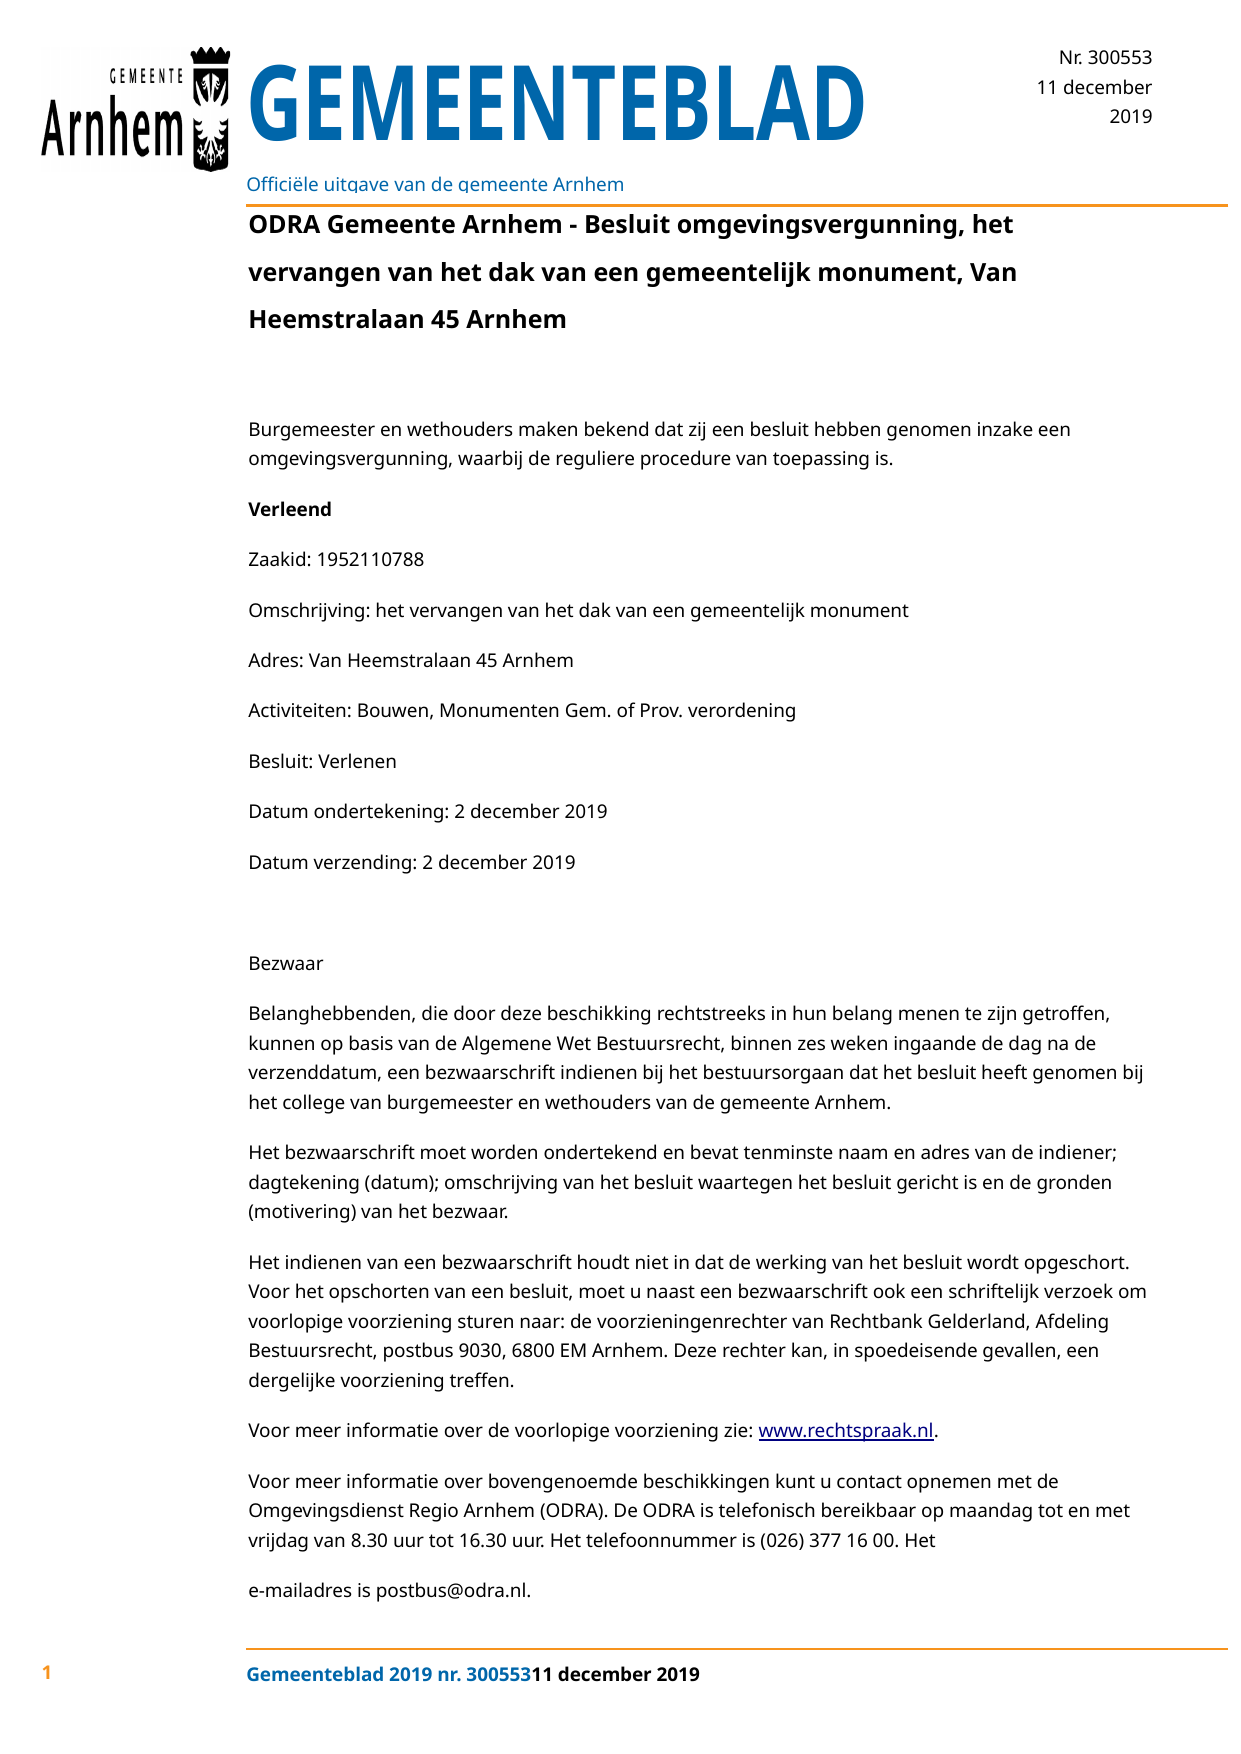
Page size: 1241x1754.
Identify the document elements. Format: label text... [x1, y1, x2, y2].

text Datum ondertekening: 2 december 2019 [248, 798, 1152, 824]
text ODRA Gemeente Arnhem - Besluit omgevingsvergunning, het vervangen van het dak van een gemeentelijk monument, Van Heemstralaan 45 Arnhem [248, 207, 1152, 336]
text e-mailadres is postbus@odra.nl. [248, 1578, 1152, 1603]
text Voor meer informatie over de voorlopige voorziening zie: www.rechtspraak.nl. [248, 1418, 1152, 1443]
text Het indienen van een bezwaarschrift houdt niet in dat de werking van het besluit wordt opgeschort. Voor het opschorten van een besluit, moet u naast een bezwaarschrift ook een schriftelijk verzoek om voorlopige voorziening sturen naar: de voorzieningenrechter van Rechtbank Gelderland, Afdeling Bestuursrecht, postbus 9030, 6800 EM Arnhem. Deze rechter kan, in spoedeisende gevallen, een dergelijke voorziening treffen. [248, 1249, 1152, 1393]
text Voor meer informatie over bovengenoemde beschikkingen kunt u contact opnemen met de Omgevingsdienst Regio Arnhem (ODRA). De ODRA is telefonisch bereikbaar op maandag tot en met vrijdag van 8.30 uur tot 16.30 uur. Het telefoonnummer is (026) 377 16 00. Het [248, 1468, 1152, 1553]
text Datum verzending: 2 december 2019 [248, 849, 1152, 874]
text Besluit: Verlenen [248, 748, 1152, 774]
text Burgemeester en wethouders maken bekend dat zij een besluit hebben genomen inzake een omgevingsvergunning, waarbij de reguliere procedure van toepassing is. [248, 416, 1152, 471]
text Omschrijving: het vervangen van het dak van een gemeentelijk monument [248, 597, 1152, 622]
picture [41, 47, 231, 172]
text Activiteiten: Bouwen, Monumenten Gem. of Prov. verordening [248, 698, 1152, 723]
text Verleend [248, 496, 1152, 522]
text Zaakid: 1952110788 [248, 546, 1152, 572]
text Het bezwaarschrift moet worden ondertekend en bevat tenminste naam en adres van de indiener; dagtekening (datum); omschrijving van het besluit waartegen het besluit gericht is en de gronden (motivering) van het bezwaar. [248, 1139, 1152, 1224]
text Bezwaar [248, 950, 1152, 975]
text Belanghebbenden, die door deze beschikking rechtstreeks in hun belang menen te zijn getroffen, kunnen op basis van de Algemene Wet Bestuursrecht, binnen zes weken ingaande de dag na de verzenddatum, een bezwaarschrift indienen bij het bestuursorgaan dat het besluit heeft genomen bij het college van burgemeester en wethouders van de gemeente Arnhem. [248, 1000, 1152, 1114]
text Adres: Van Heemstralaan 45 Arnhem [248, 647, 1152, 673]
